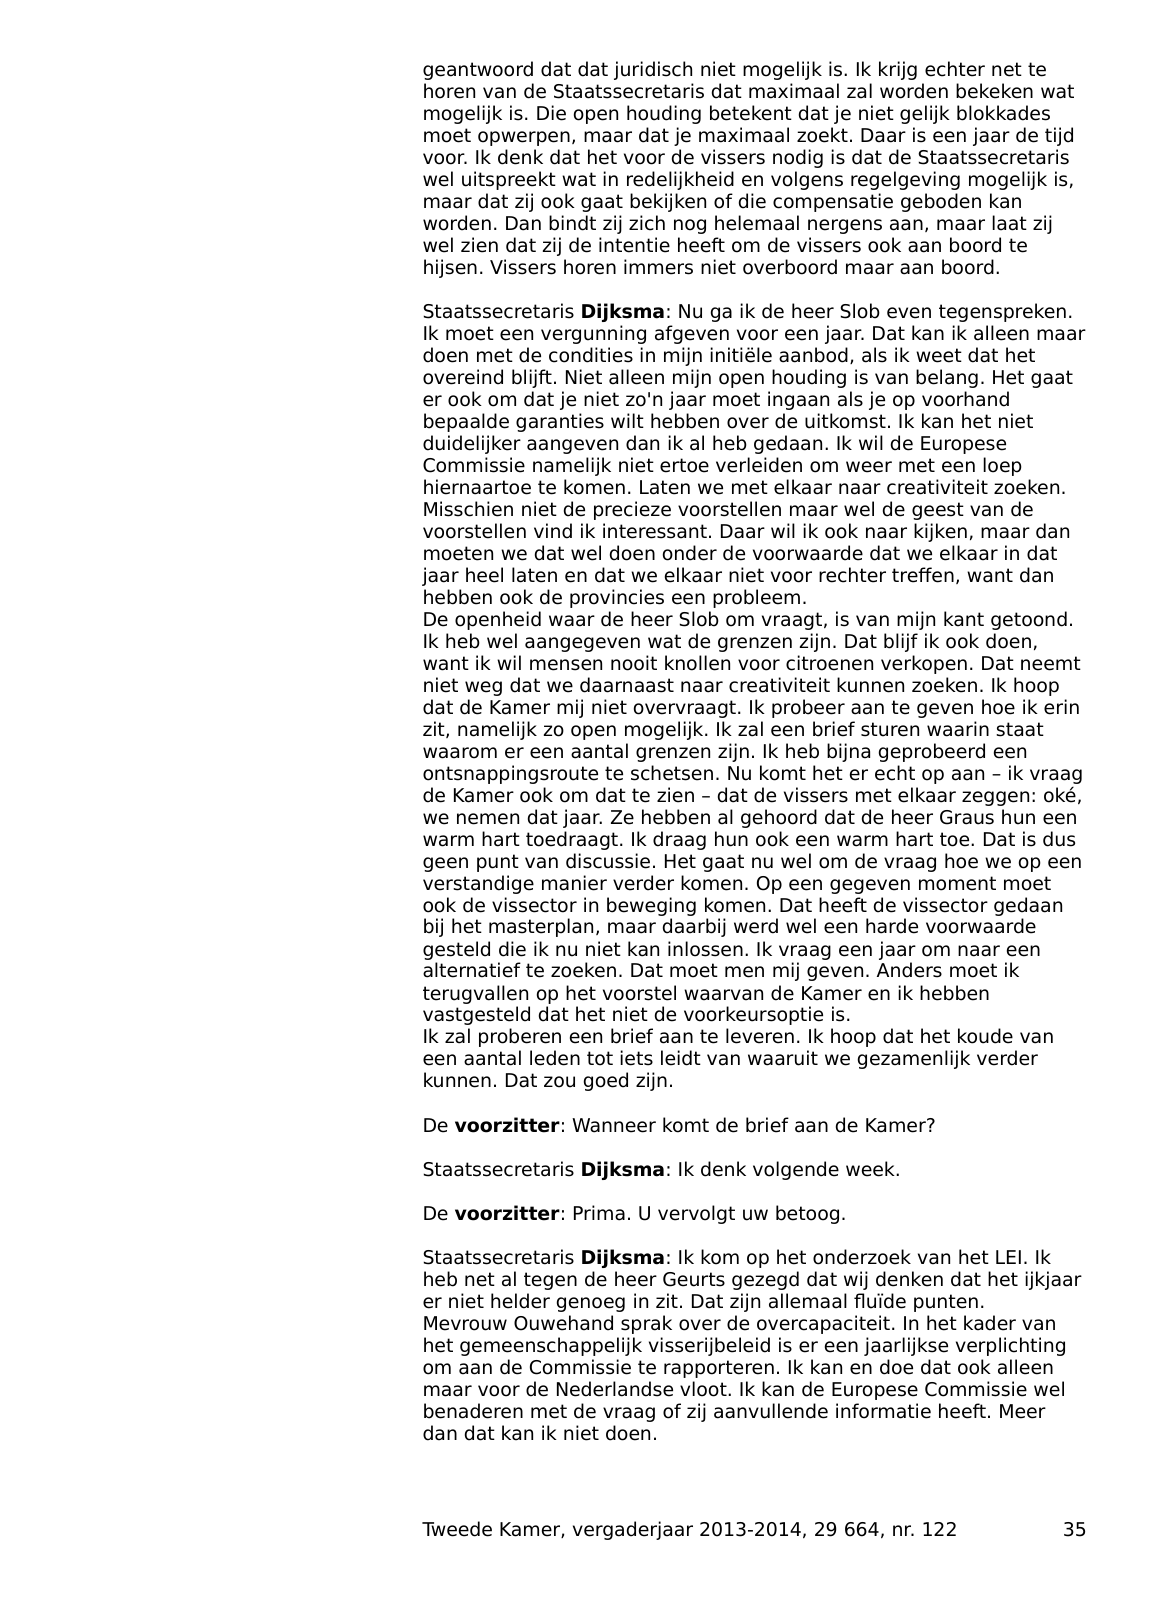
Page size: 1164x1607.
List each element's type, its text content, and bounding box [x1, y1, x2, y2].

text Staatssecretaris Dijksma: Nu ga ik de heer Slob even tegenspreken. Ik moet een vergunning afgeven voor een jaar. Dat kan ik alleen maar doen met de condities in mijn initiële aanbod, als ik weet dat het overeind blijft. Niet alleen mijn open houding is van belang. Het gaat er ook om dat je niet zo'n jaar moet ingaan als je op voorhand bepaalde garanties wilt hebben over de uitkomst. Ik kan het niet duidelijker aangeven dan ik al heb gedaan. Ik wil de Europese Commissie namelijk niet ertoe verleiden om weer met een loep hiernaartoe te komen. Laten we met elkaar naar creativiteit zoeken. Misschien niet de precieze voorstellen maar wel de geest van de voorstellen vind ik interessant. Daar wil ik ook naar kijken, maar dan moeten we dat wel doen onder de voorwaarde dat we elkaar in dat jaar heel laten en dat we elkaar niet voor rechter treffen, want dan hebben ook de provincies een probleem. [422, 301, 1087, 609]
text Staatssecretaris Dijksma: Ik denk volgende week. [422, 1159, 1087, 1181]
text De openheid waar de heer Slob om vraagt, is van mijn kant getoond. Ik heb wel aangegeven wat de grenzen zijn. Dat blijf ik ook doen, want ik wil mensen nooit knollen voor citroenen verkopen. Dat neemt niet weg dat we daarnaast naar creativiteit kunnen zoeken. Ik hoop dat de Kamer mij niet overvraagt. Ik probeer aan te geven hoe ik erin zit, namelijk zo open mogelijk. Ik zal een brief sturen waarin staat waarom er een aantal grenzen zijn. Ik heb bijna geprobeerd een ontsnappingsroute te schetsen. Nu komt het er echt op aan – ik vraag de Kamer ook om dat te zien – dat de vissers met elkaar zeggen: oké, we nemen dat jaar. Ze hebben al gehoord dat de heer Graus hun een warm hart toedraagt. Ik draag hun ook een warm hart toe. Dat is dus geen punt van discussie. Het gaat nu wel om de vraag hoe we op een verstandige manier verder komen. Op een gegeven moment moet ook de vissector in beweging komen. Dat heeft de vissector gedaan bij het masterplan, maar daarbij werd wel een harde voorwaarde gesteld die ik nu niet kan inlossen. Ik vraag een jaar om naar een alternatief te zoeken. Dat moet men mij geven. Anders moet ik terugvallen op het voorstel waarvan de Kamer en ik hebben vastgesteld dat het niet de voorkeursoptie is. [422, 609, 1087, 1026]
text De voorzitter: Wanneer komt de brief aan de Kamer? [422, 1114, 1087, 1136]
text Staatssecretaris Dijksma: Ik kom op het onderzoek van het LEI. Ik heb net al tegen de heer Geurts gezegd dat wij denken dat het ijkjaar er niet helder genoeg in zit. Dat zijn allemaal fluïde punten. [422, 1247, 1087, 1313]
text Mevrouw Ouwehand sprak over de overcapaciteit. In het kader van het gemeenschappelijk visserijbeleid is er een jaarlijkse verplichting om aan de Commissie te rapporteren. Ik kan en doe dat ook alleen maar voor de Nederlandse vloot. Ik kan de Europese Commissie wel benaderen met de vraag of zij aanvullende informatie heeft. Meer dan dat kan ik niet doen. [422, 1313, 1087, 1445]
text Ik zal proberen een brief aan te leveren. Ik hoop dat het koude van een aantal leden tot iets leidt van waaruit we gezamenlijk verder kunnen. Dat zou goed zijn. [422, 1026, 1087, 1092]
text De voorzitter: Prima. U vervolgt uw betoog. [422, 1203, 1087, 1225]
text geantwoord dat dat juridisch niet mogelijk is. Ik krijg echter net te horen van de Staatssecretaris dat maximaal zal worden bekeken wat mogelijk is. Die open houding betekent dat je niet gelijk blokkades moet opwerpen, maar dat je maximaal zoekt. Daar is een jaar de tijd voor. Ik denk dat het voor de vissers nodig is dat de Staatssecretaris wel uitspreekt wat in redelijkheid en volgens regelgeving mogelijk is, maar dat zij ook gaat bekijken of die compensatie geboden kan worden. Dan bindt zij zich nog helemaal nergens aan, maar laat zij wel zien dat zij de intentie heeft om de vissers ook aan boord te hijsen. Vissers horen immers niet overboord maar aan boord. [422, 59, 1087, 279]
